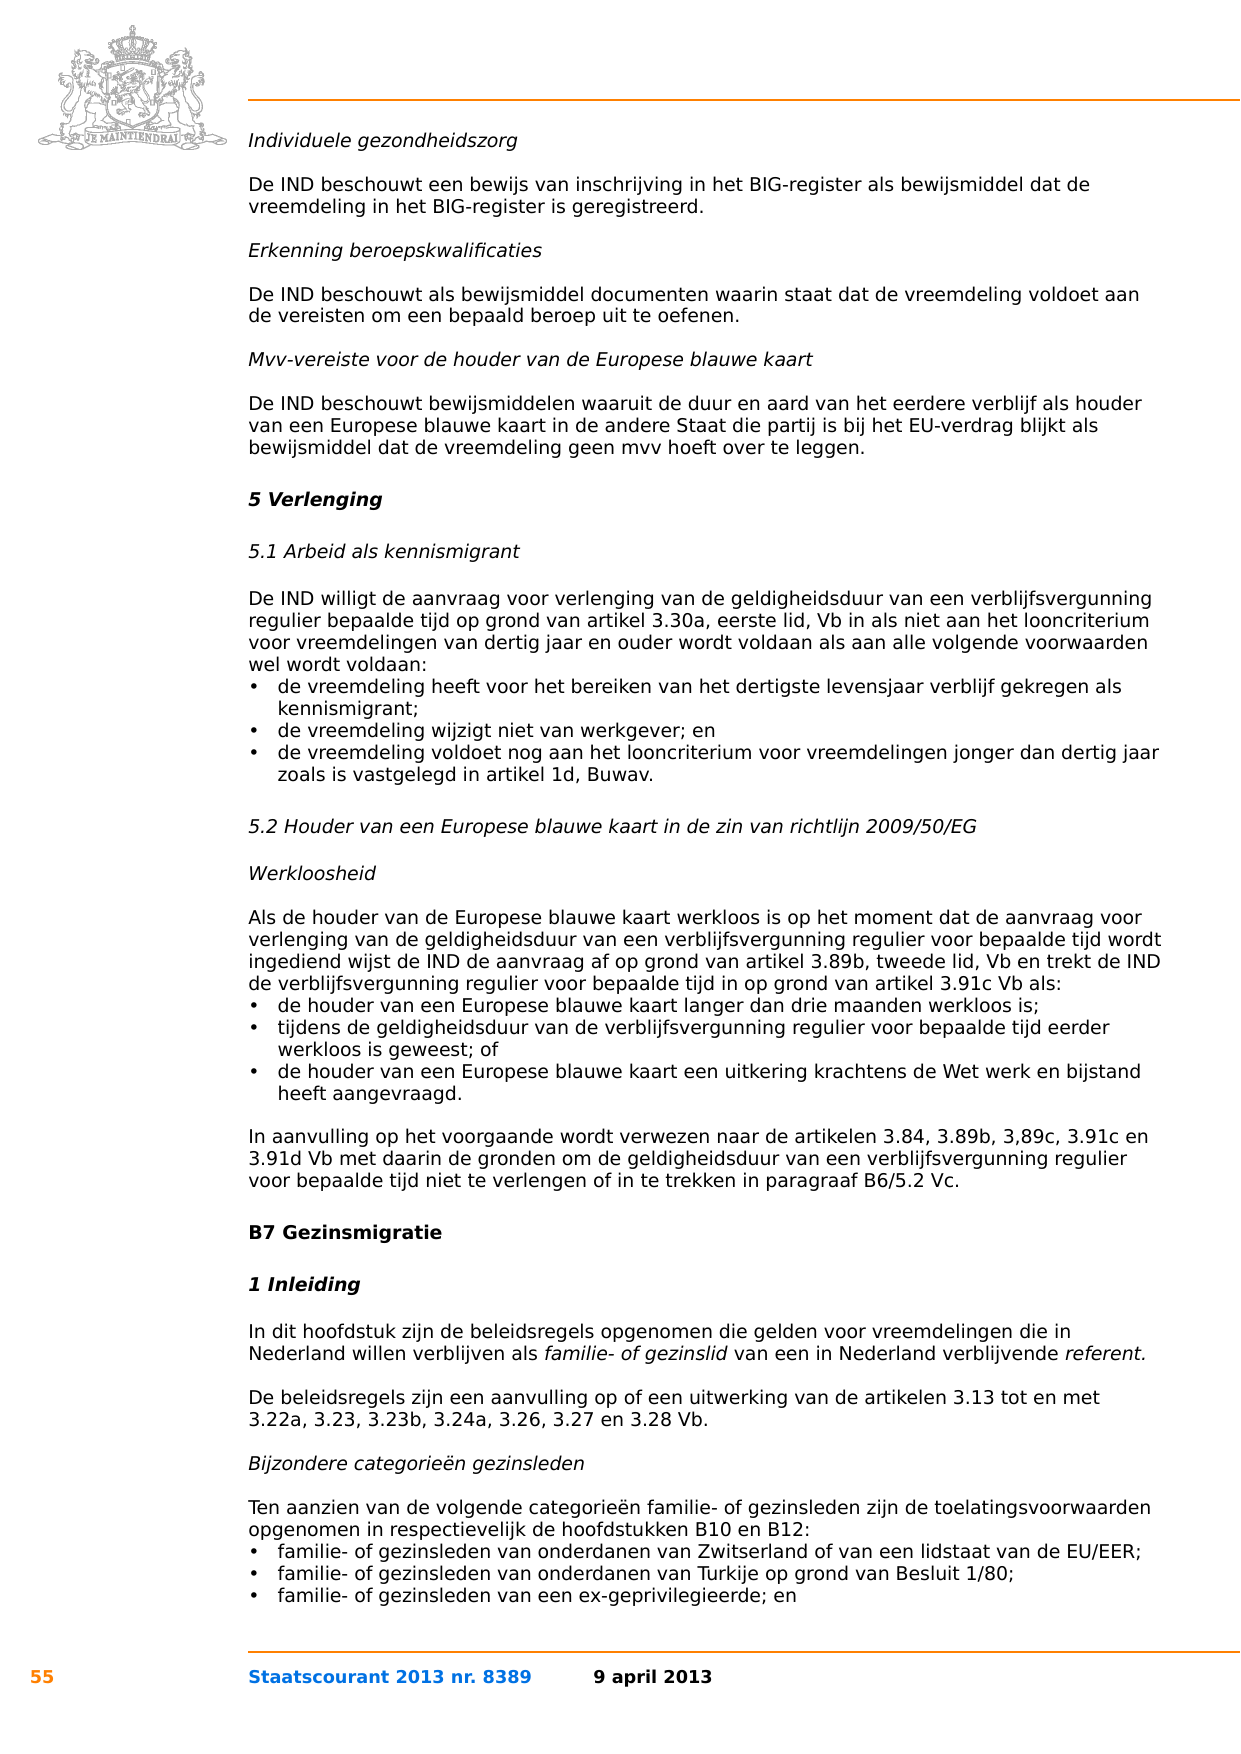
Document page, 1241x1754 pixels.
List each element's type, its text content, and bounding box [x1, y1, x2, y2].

subtitle B7 Gezinsmigratie [248, 1222, 1163, 1244]
text • de vreemdeling wijzigt niet van werkgever; en [248, 720, 1163, 742]
text • de vreemdeling heeft voor het bereiken van het dertigste levensjaar verblijf gekregen als kennismigrant; [248, 676, 1163, 720]
text • de houder van een Europese blauwe kaart langer dan drie maanden werkloos is; [248, 994, 1163, 1017]
subtitle Mvv-vereiste voor de houder van de Europese blauwe kaart [248, 349, 1163, 371]
text Ten aanzien van de volgende categorieën familie- of gezinsleden zijn de toelatingsvoorwaarden opgenomen in respectievelijk de hoofdstukken B10 en B12: [248, 1497, 1163, 1541]
text In dit hoofdstuk zijn de beleidsregels opgenomen die gelden voor vreemdelingen die in Nederland willen verblijven als familie- of gezinslid van een in Nederland verblijvende referent. [248, 1321, 1163, 1365]
subtitle 5.2 Houder van een Europese blauwe kaart in de zin van richtlijn 2009/50/EG [248, 816, 1163, 838]
text De IND beschouwt bewijsmiddelen waaruit de duur en aard van het eerdere verblijf als houder van een Europese blauwe kaart in de andere Staat die partij is bij het EU-verdrag blijkt als bewijsmiddel dat de vreemdeling geen mvv hoeft over te leggen. [248, 393, 1163, 459]
text De IND beschouwt als bewijsmiddel documenten waarin staat dat de vreemdeling voldoet aan de vereisten om een bepaald beroep uit te oefenen. [248, 283, 1163, 327]
subtitle Individuele gezondheidszorg [248, 130, 1163, 152]
text De IND beschouwt een bewijs van inschrijving in het BIG-register als bewijsmiddel dat de vreemdeling in het BIG-register is geregistreerd. [248, 174, 1163, 218]
subtitle Bijzondere categorieën gezinsleden [248, 1453, 1163, 1475]
text • familie- of gezinsleden van onderdanen van Turkije op grond van Besluit 1/80; [248, 1563, 1163, 1585]
subtitle Werkloosheid [248, 863, 1163, 885]
subtitle 1 Inleiding [248, 1274, 1163, 1296]
subtitle 5.1 Arbeid als kennismigrant [248, 541, 1163, 563]
text • de vreemdeling voldoet nog aan het looncriterium voor vreemdelingen jonger dan dertig jaar zoals is vastgelegd in artikel 1d, Buwav. [248, 742, 1163, 786]
subtitle 5 Verlenging [248, 489, 1163, 511]
text Als de houder van de Europese blauwe kaart werkloos is op het moment dat de aanvraag voor verlenging van de geldigheidsduur van een verblijfsvergunning regulier voor bepaalde tijd wordt ingediend wijst de IND de aanvraag af op grond van artikel 3.89b, tweede lid, Vb en trekt de IND de verblijfsvergunning regulier voor bepaalde tijd in op grond van artikel 3.91c Vb als: [248, 907, 1163, 994]
subtitle Erkenning beroepskwalificaties [248, 239, 1163, 262]
text • de houder van een Europese blauwe kaart een uitkering krachtens de Wet werk en bijstand heeft aangevraagd. [248, 1061, 1163, 1104]
text In aanvulling op het voorgaande wordt verwezen naar de artikelen 3.84, 3.89b, 3,89c, 3.91c en 3.91d Vb met daarin de gronden om de geldigheidsduur van een verblijfsvergunning regulier voor bepaalde tijd niet te verlengen of in te trekken in paragraaf B6/5.2 Vc. [248, 1126, 1163, 1192]
text • tijdens de geldigheidsduur van de verblijfsvergunning regulier voor bepaalde tijd eerder werkloos is geweest; of [248, 1017, 1163, 1061]
picture [38, 25, 227, 150]
text • familie- of gezinsleden van onderdanen van Zwitserland of van een lidstaat van de EU/EER; [248, 1541, 1163, 1563]
text • familie- of gezinsleden van een ex-geprivilegieerde; en [248, 1585, 1163, 1607]
text De IND willigt de aanvraag voor verlenging van de geldigheidsduur van een verblijfsvergunning regulier bepaalde tijd op grond van artikel 3.30a, eerste lid, Vb in als niet aan het looncriterium voor vreemdelingen van dertig jaar en ouder wordt voldaan als aan alle volgende voorwaarden wel wordt voldaan: [248, 588, 1163, 676]
text De beleidsregels zijn een aanvulling op of een uitwerking van de artikelen 3.13 tot en met 3.22a, 3.23, 3.23b, 3.24a, 3.26, 3.27 en 3.28 Vb. [248, 1387, 1163, 1431]
